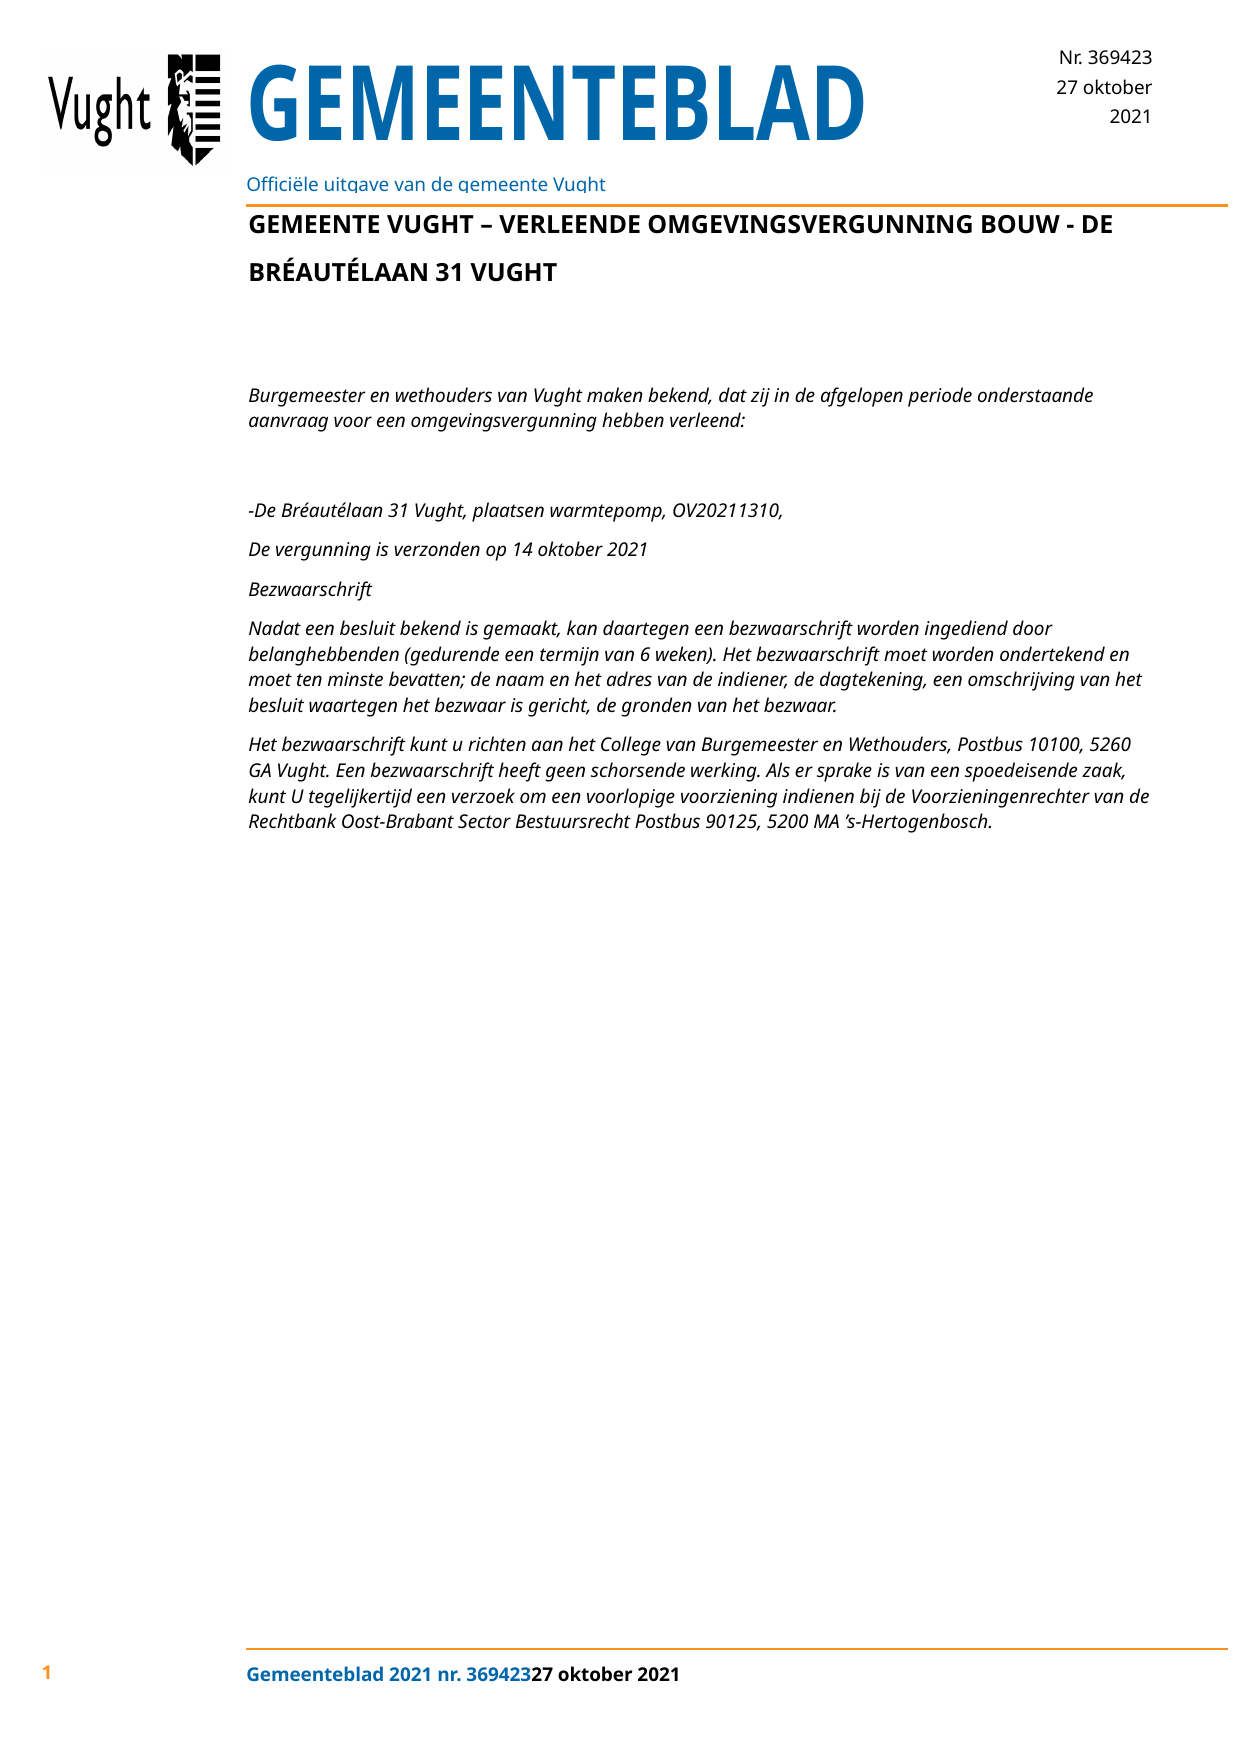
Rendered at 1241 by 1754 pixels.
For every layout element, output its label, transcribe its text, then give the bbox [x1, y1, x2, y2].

text Bezwaarschrift [248, 576, 1152, 602]
text Het bezwaarschrift kunt u richten aan het College van Burgemeester en Wethouders, Postbus 10100, 5260 GA Vught. Een bezwaarschrift heeft geen schorsende werking. Als er sprake is van een spoedeisende zaak, kunt U tegelijkertijd een verzoek om een voorlopige voorziening indienen bij de Voorzieningenrechter van de Rechtbank Oost-Brabant Sector Bestuursrecht Postbus 90125, 5200 MA ’s-Hertogenbosch. [248, 732, 1152, 834]
picture [41, 47, 231, 172]
text Burgemeester en wethouders van Vught maken bekend, dat zij in de afgelopen periode onderstaande aanvraag voor een omgevingsvergunning hebben verleend: [248, 382, 1152, 433]
text -De Bréautélaan 31 Vught, plaatsen warmtepomp, OV20211310, [248, 497, 1152, 523]
text Nadat een besluit bekend is gemaakt, kan daartegen een bezwaarschrift worden ingediend door belanghebbenden (gedurende een termijn van 6 weken). Het bezwaarschrift moet worden ondertekend en moet ten minste bevatten; de naam en het adres van de indiener, de dagtekening, een omschrijving van het besluit waartegen het bezwaar is gericht, de gronden van het bezwaar. [248, 615, 1152, 718]
text De vergunning is verzonden op 14 oktober 2021 [248, 537, 1152, 562]
text GEMEENTE VUGHT – VERLEENDE OMGEVINGSVERGUNNING BOUW - DE BRÉAUTÉLAAN 31 VUGHT [248, 207, 1152, 288]
